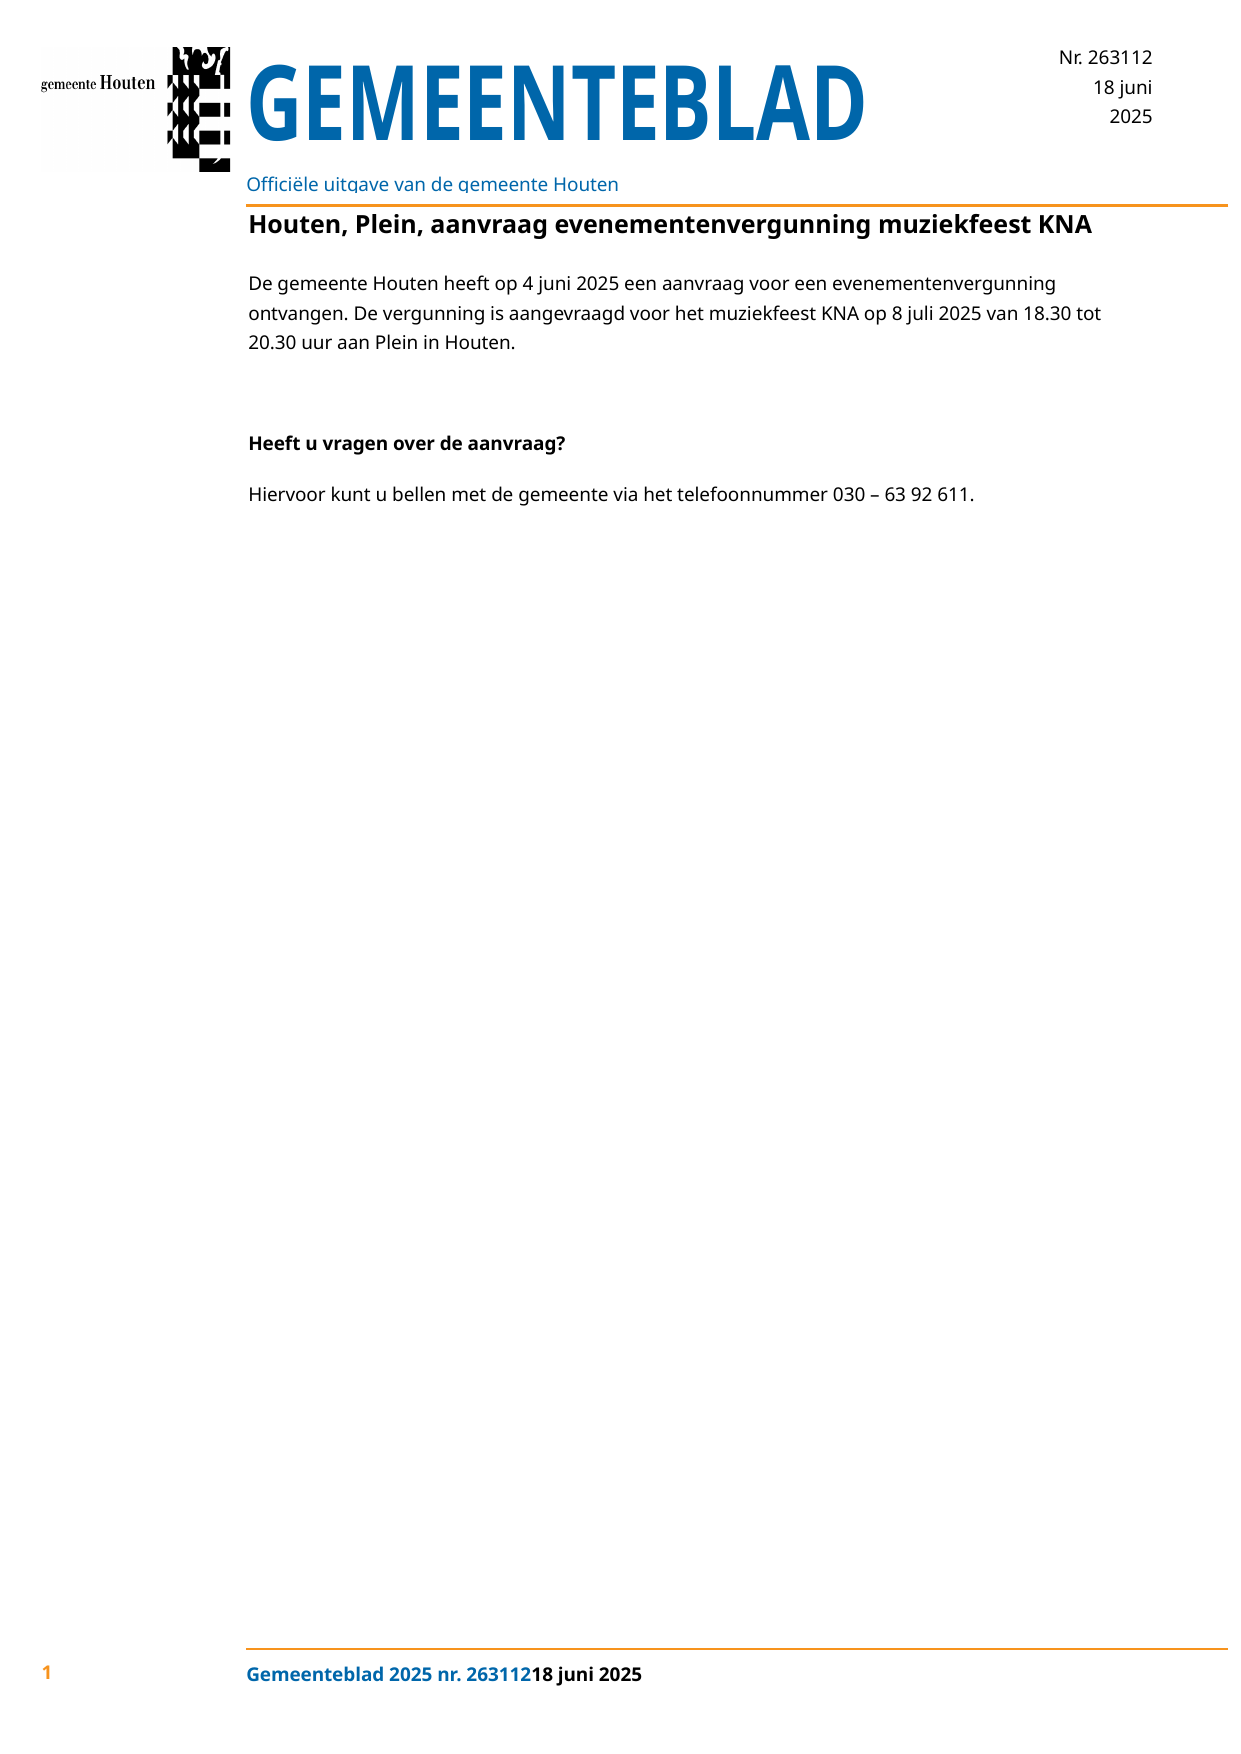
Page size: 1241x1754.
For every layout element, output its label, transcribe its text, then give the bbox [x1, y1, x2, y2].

text Heeft u vragen over de aanvraag? [248, 430, 1152, 456]
text Houten, Plein, aanvraag evenementenvergunning muziekfeest KNA [248, 207, 1152, 241]
picture [41, 47, 231, 172]
text De gemeente Houten heeft op 4 juni 2025 een aanvraag voor een evenementenvergunning ontvangen. De vergunning is aangevraagd voor het muziekfeest KNA op 8 juli 2025 van 18.30 tot 20.30 uur aan Plein in Houten. [248, 270, 1152, 355]
text Hiervoor kunt u bellen met de gemeente via het telefoonnummer 030 – 63 92 611. [248, 481, 1152, 506]
